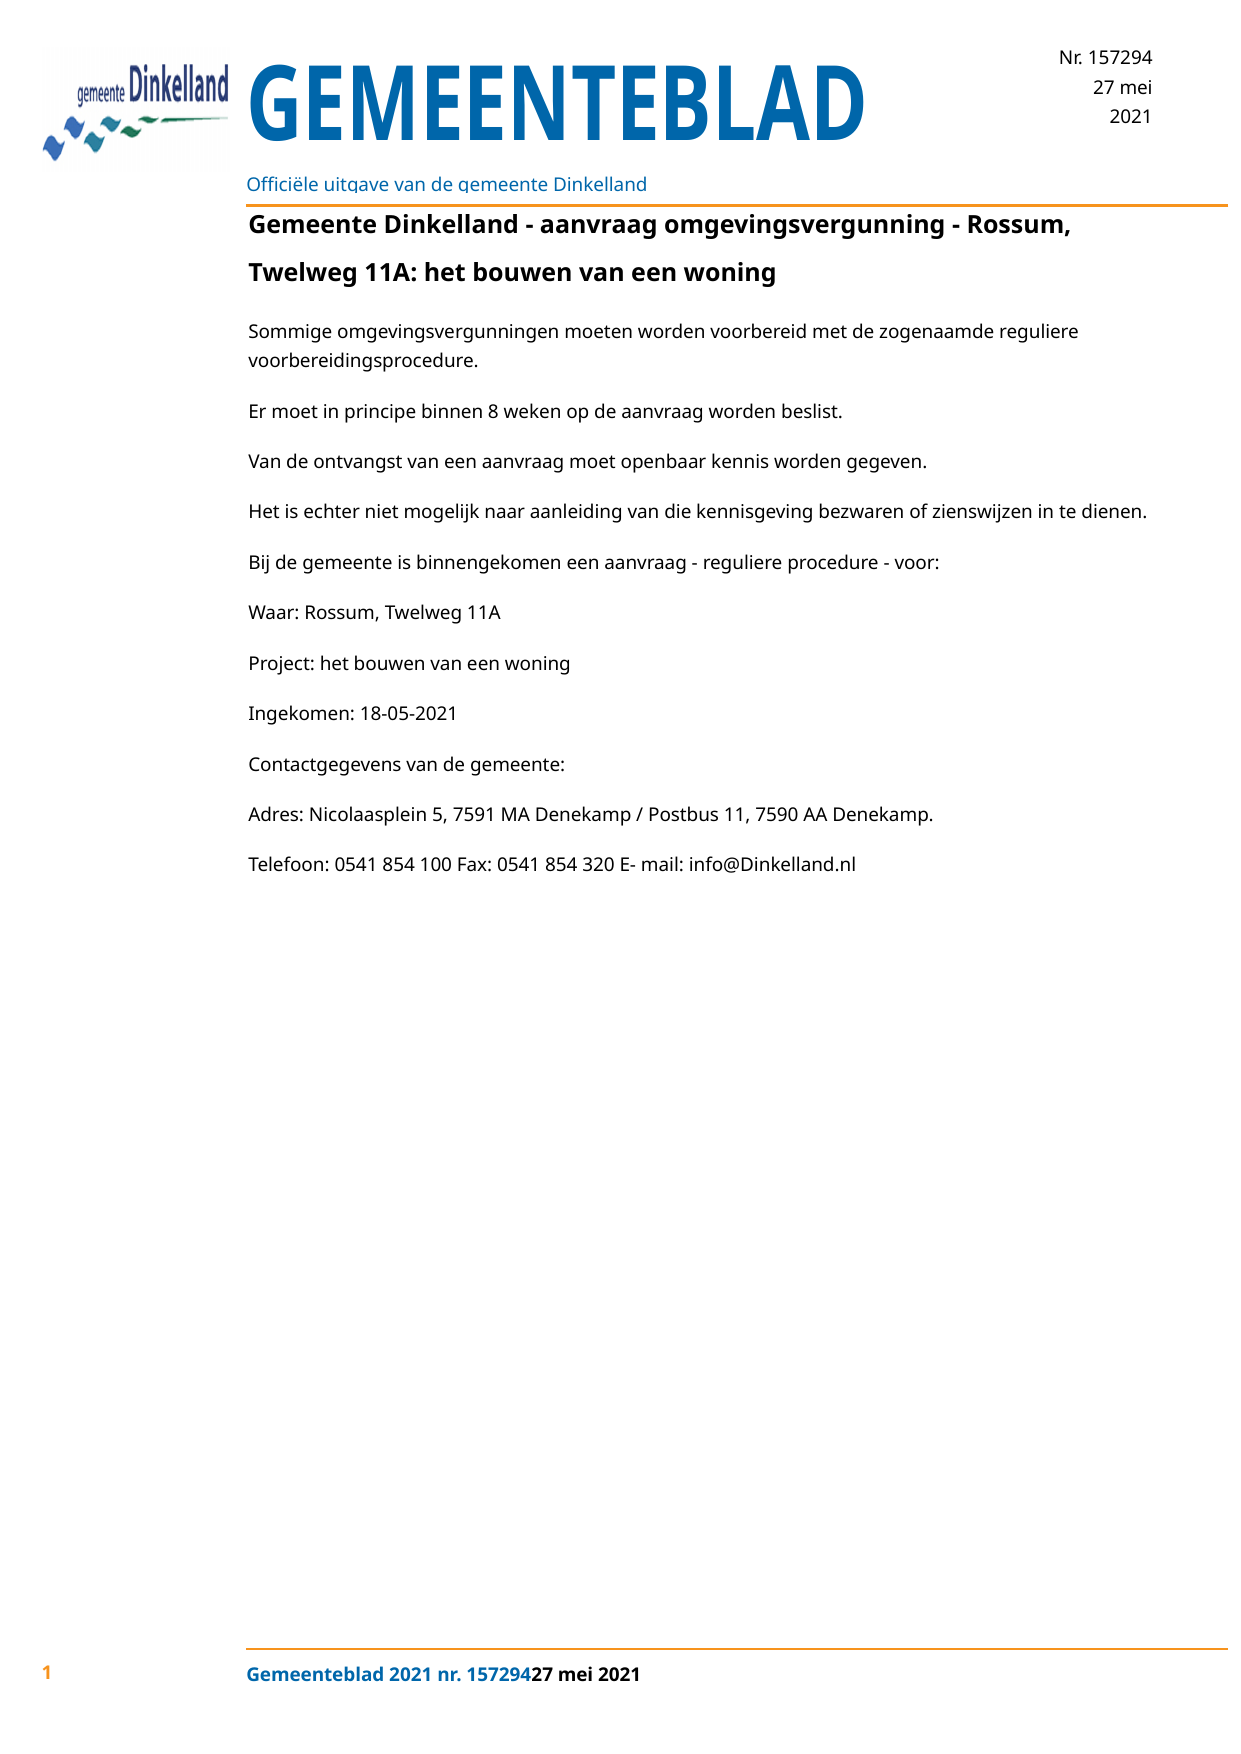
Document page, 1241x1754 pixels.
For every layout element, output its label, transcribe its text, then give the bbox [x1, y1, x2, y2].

text Ingekomen: 18-05-2021 [248, 700, 1152, 726]
text Project: het bouwen van een woning [248, 650, 1152, 676]
text Gemeente Dinkelland - aanvraag omgevingsvergunning - Rossum, Twelweg 11A: het bouwen van een woning [248, 207, 1152, 288]
text Het is echter niet mogelijk naar aanleiding van die kennisgeving bezwaren of zienswijzen in te dienen. [248, 499, 1152, 524]
text Contactgegevens van de gemeente: [248, 751, 1152, 777]
picture [41, 47, 231, 172]
text Adres: Nicolaasplein 5, 7591 MA Denekamp / Postbus 11, 7590 AA Denekamp. [248, 801, 1152, 827]
text Bij de gemeente is binnengekomen een aanvraag - reguliere procedure - voor: [248, 549, 1152, 575]
text Waar: Rossum, Twelweg 11A [248, 599, 1152, 625]
text Van de ontvangst van een aanvraag moet openbaar kennis worden gegeven. [248, 448, 1152, 474]
text Telefoon: 0541 854 100 Fax: 0541 854 320 E- mail: info@Dinkelland.nl [248, 852, 1152, 877]
text Er moet in principe binnen 8 weken op de aanvraag worden beslist. [248, 398, 1152, 424]
text Sommige omgevingsvergunningen moeten worden voorbereid met de zogenaamde reguliere voorbereidingsprocedure. [248, 318, 1152, 373]
